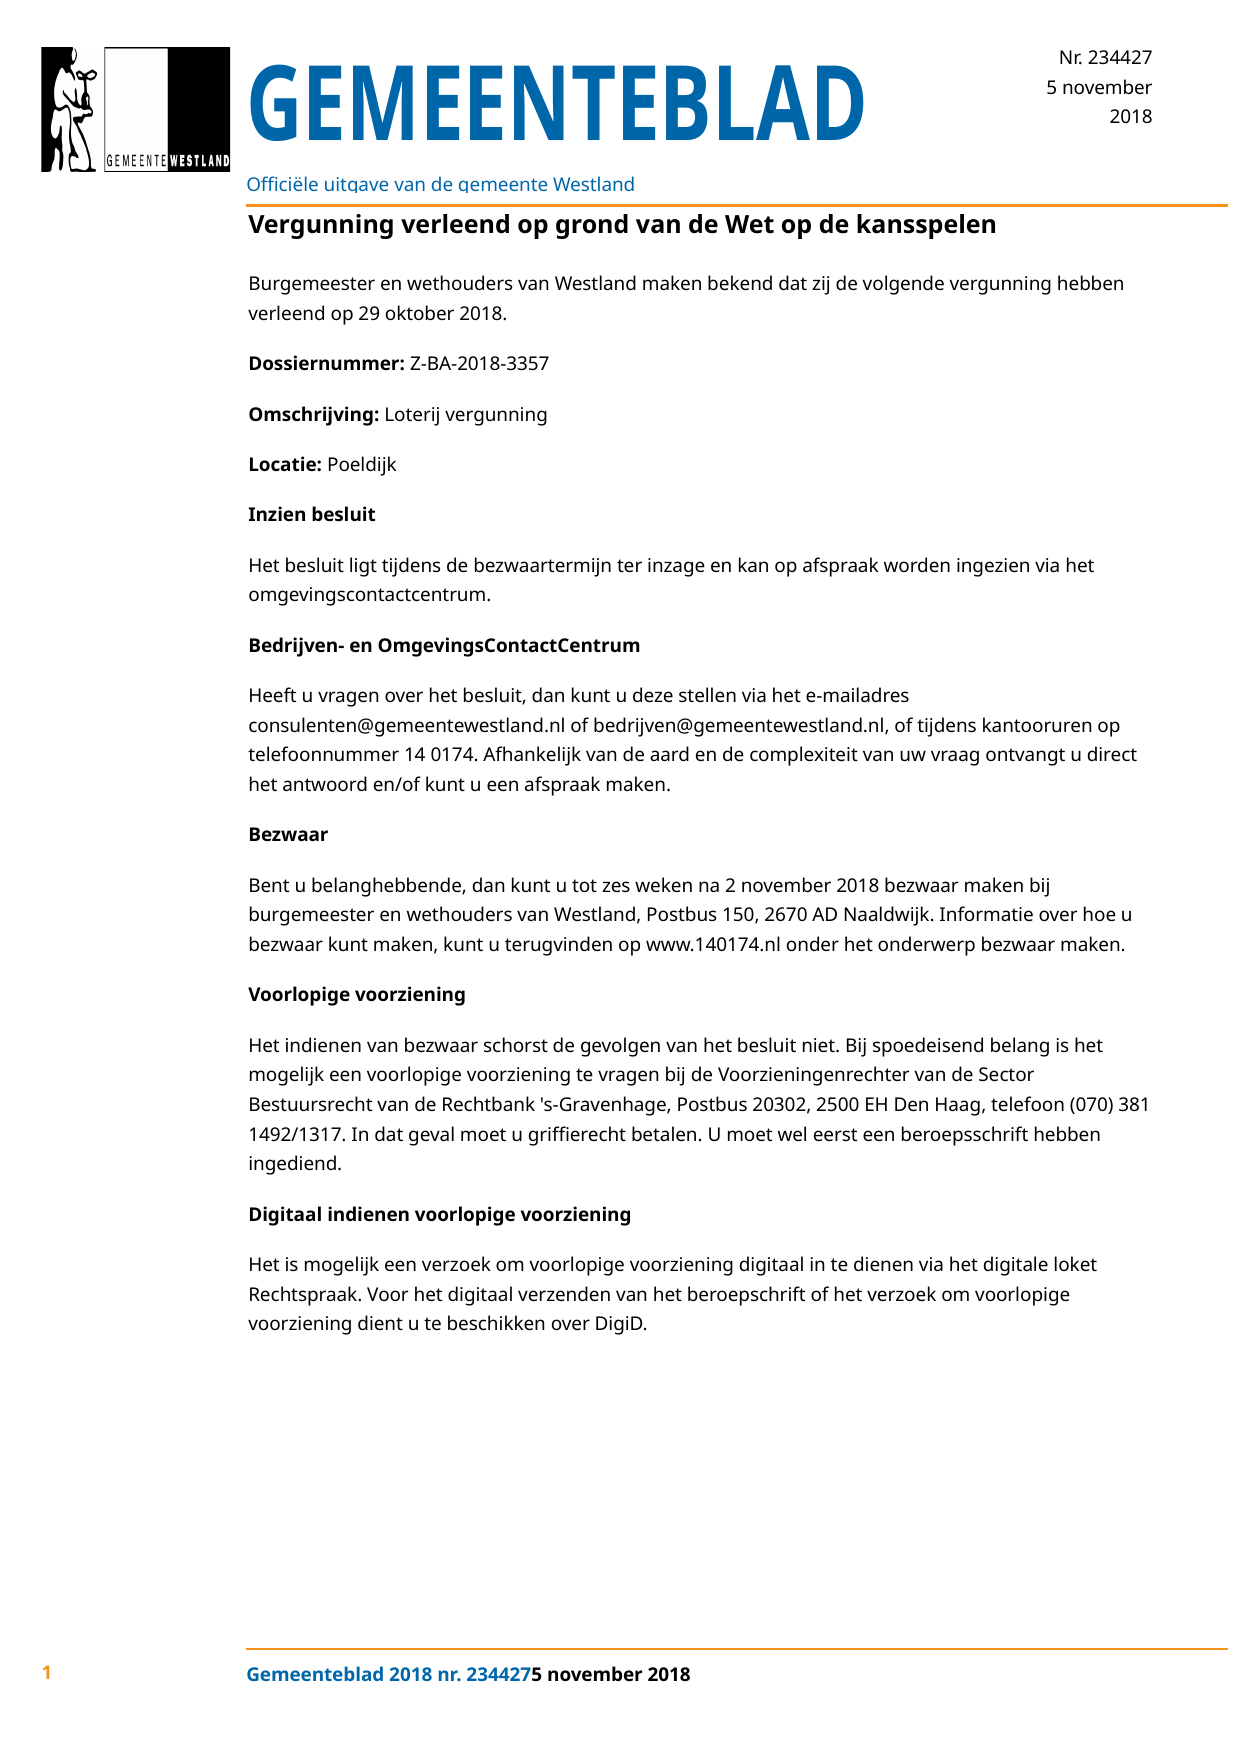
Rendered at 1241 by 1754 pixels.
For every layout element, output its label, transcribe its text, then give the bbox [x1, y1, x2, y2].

text Inzien besluit [248, 502, 1152, 527]
text Locatie: Poeldijk [248, 451, 1152, 477]
text Digitaal indienen voorlopige voorziening [248, 1201, 1152, 1226]
text Omschrijving: Loterij vergunning [248, 401, 1152, 426]
text Het indienen van bezwaar schorst de gevolgen van het besluit niet. Bij spoedeisend belang is het mogelijk een voorlopige voorziening te vragen bij de Voorzieningenrechter van de Sector Bestuursrecht van de Rechtbank 's-Gravenhage, Postbus 20302, 2500 EH Den Haag, telefoon (070) 381 1492/1317. In dat geval moet u griffierecht betalen. U moet wel eerst een beroepsschrift hebben ingediend. [248, 1032, 1152, 1176]
text Het besluit ligt tijdens de bezwaartermijn ter inzage en kan op afspraak worden ingezien via het omgevingscontactcentrum. [248, 552, 1152, 607]
text Vergunning verleend op grond van de Wet op de kansspelen [248, 207, 1152, 241]
text Het is mogelijk een verzoek om voorlopige voorziening digitaal in te dienen via het digitale loket Rechtspraak. Voor het digitaal verzenden van het beroepschrift of het verzoek om voorlopige voorziening dient u te beschikken over DigiD. [248, 1251, 1152, 1336]
text Bedrijven- en OmgevingsContactCentrum [248, 632, 1152, 658]
text Dossiernummer: Z-BA-2018-3357 [248, 350, 1152, 376]
text Heeft u vragen over het besluit, dan kunt u deze stellen via het e-mailadres consulenten@gemeentewestland.nl of bedrijven@gemeentewestland.nl, of tijdens kantooruren op telefoonnummer 14 0174. Afhankelijk van de aard en de complexiteit van uw vraag ontvangt u direct het antwoord en/of kunt u een afspraak maken. [248, 682, 1152, 797]
text Burgemeester en wethouders van Westland maken bekend dat zij de volgende vergunning hebben verleend op 29 oktober 2018. [248, 270, 1152, 326]
text Bent u belanghebbende, dan kunt u tot zes weken na 2 november 2018 bezwaar maken bij burgemeester en wethouders van Westland, Postbus 150, 2670 AD Naaldwijk. Informatie over hoe u bezwaar kunt maken, kunt u terugvinden op www.140174.nl onder het onderwerp bezwaar maken. [248, 872, 1152, 957]
text Voorlopige voorziening [248, 982, 1152, 1007]
text Bezwaar [248, 822, 1152, 847]
picture [41, 47, 231, 172]
